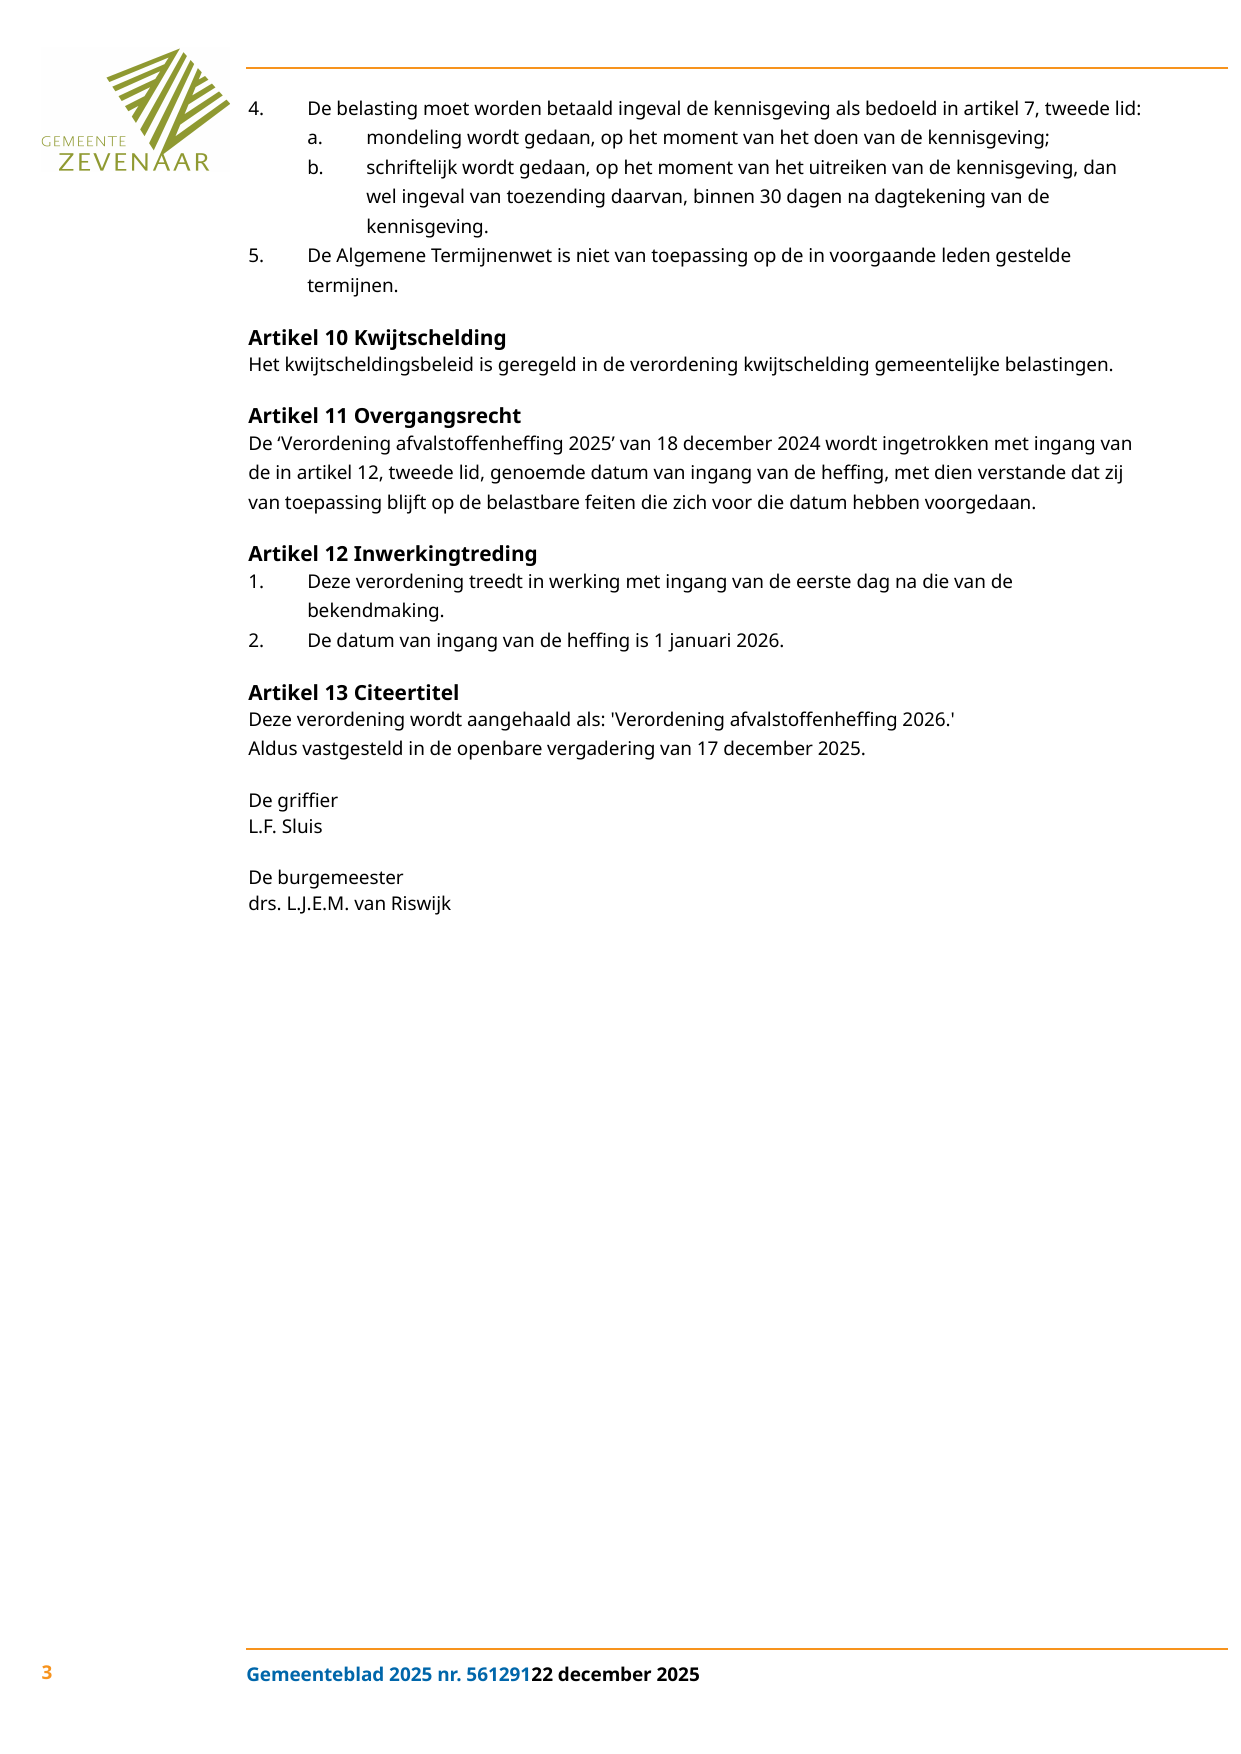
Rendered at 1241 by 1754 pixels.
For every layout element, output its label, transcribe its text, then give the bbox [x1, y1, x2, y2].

text Aldus vastgesteld in de openbare vergadering van 17 december 2025. [248, 736, 1152, 761]
list mondeling wordt gedaan, op het moment van het doen van de kennisgeving; [307, 124, 1152, 150]
picture [41, 47, 231, 172]
text De griffier [248, 787, 1152, 813]
text Het kwijtscheldingsbeleid is geregeld in de verordening kwijtschelding gemeentelijke belastingen. [248, 351, 1152, 377]
text Artikel 11 Overgangsrecht [248, 402, 1152, 430]
list De Algemene Termijnenwet is niet van toepassing op de in voorgaande leden gestelde termijnen. [248, 243, 1152, 298]
list Deze verordening treedt in werking met ingang van de eerste dag na die van de bekendmaking. [248, 568, 1152, 623]
text De burgemeester [248, 864, 1152, 890]
text L.F. Sluis [248, 813, 1152, 838]
text Artikel 13 Citeertitel [248, 678, 1152, 706]
list schriftelijk wordt gedaan, op het moment van het uitreiken van de kennisgeving, dan wel ingeval van toezending daarvan, binnen 30 dagen na dagtekening van de kennisgeving. [307, 154, 1152, 239]
text Deze verordening wordt aangehaald als: 'Verordening afvalstoffenheffing 2026.' [248, 706, 1152, 732]
text drs. L.J.E.M. van Riswijk [248, 890, 1152, 916]
text Artikel 10 Kwijtschelding [248, 323, 1152, 351]
list De belasting moet worden betaald ingeval de kennisgeving als bedoeld in artikel 7, tweede lid: [248, 95, 1152, 121]
list De datum van ingang van de heffing is 1 januari 2026. [248, 627, 1152, 653]
text Artikel 12 Inwerkingtreding [248, 539, 1152, 568]
text De ‘Verordening afvalstoffenheffing 2025’ van 18 december 2024 wordt ingetrokken met ingang van de in artikel 12, tweede lid, genoemde datum van ingang van de heffing, met dien verstande dat zij van toepassing blijft op de belastbare feiten die zich voor die datum hebben voorgedaan. [248, 430, 1152, 515]
